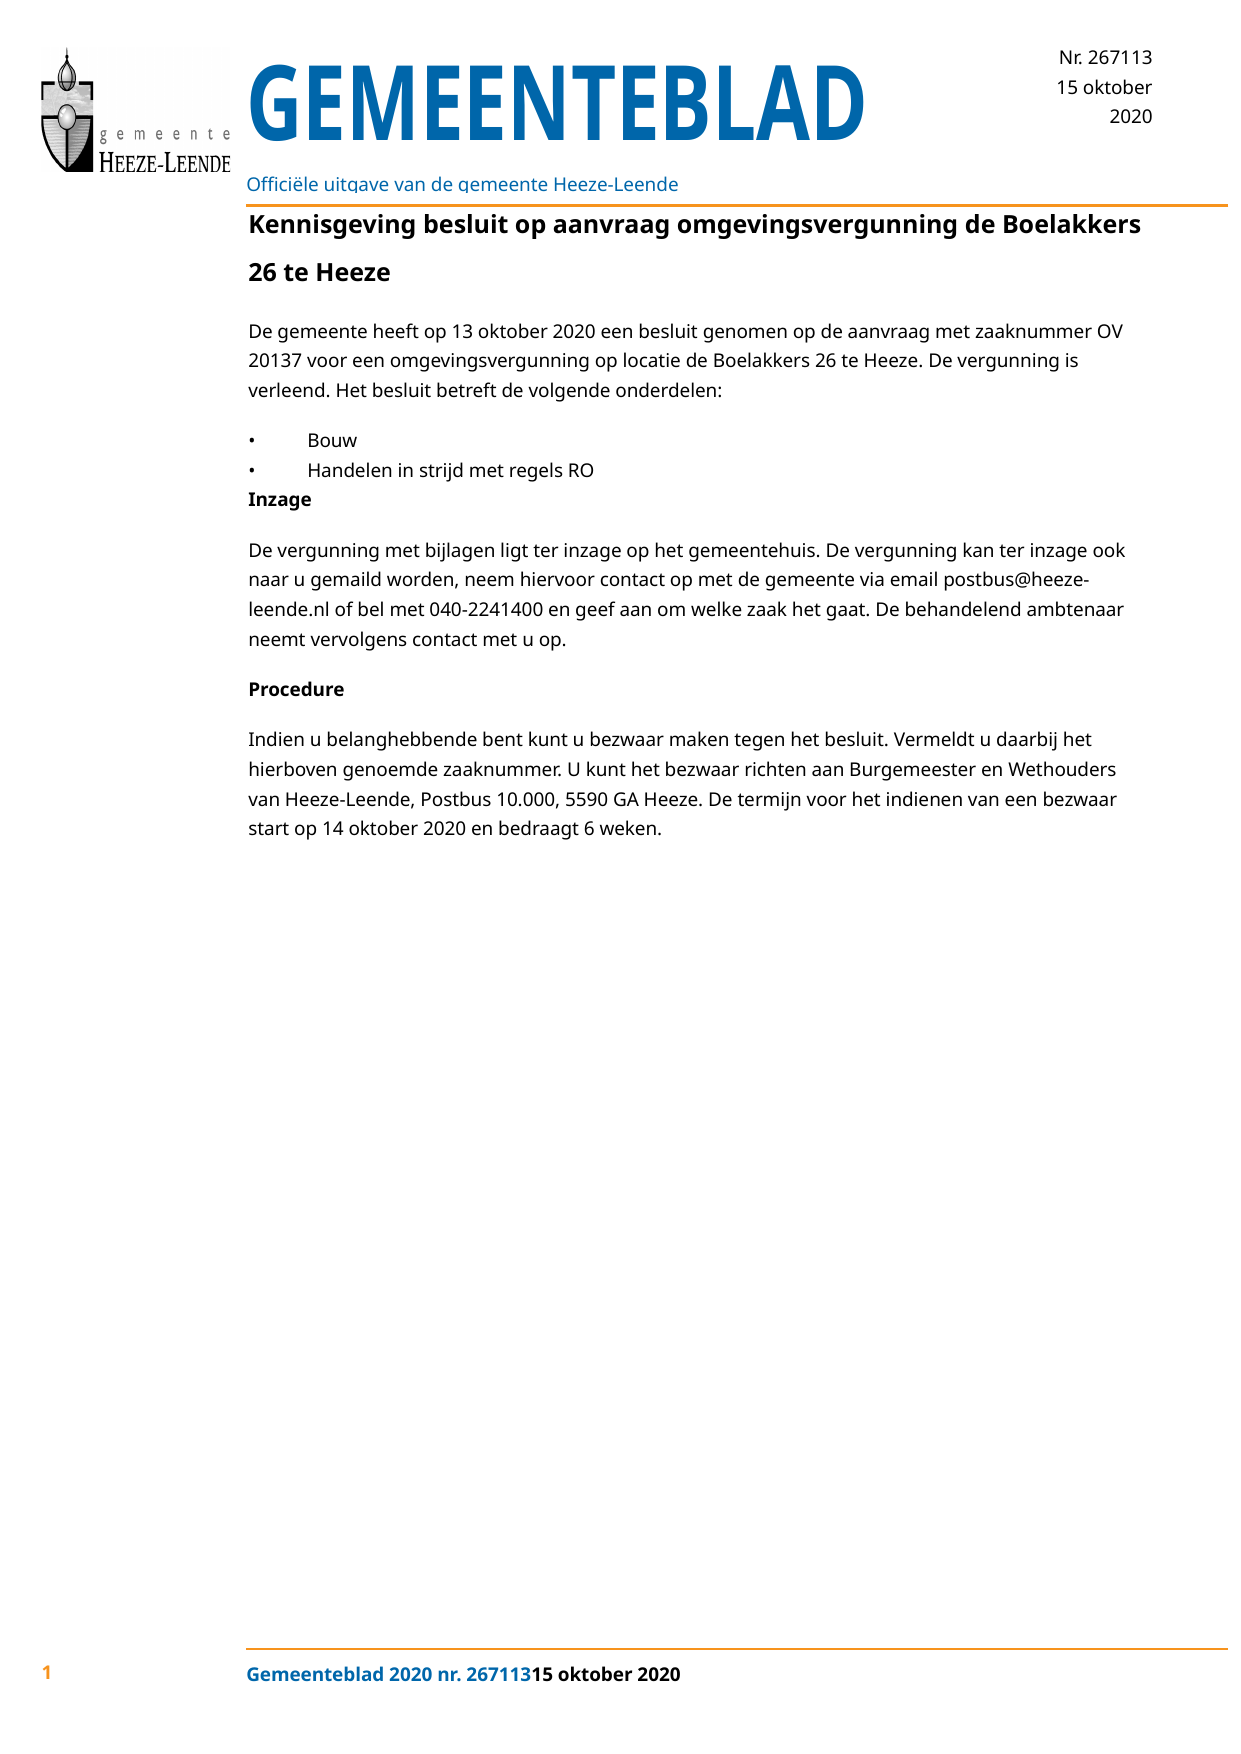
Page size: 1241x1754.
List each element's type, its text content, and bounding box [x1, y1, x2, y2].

text Procedure [248, 676, 1152, 702]
text Indien u belanghebbende bent kunt u bezwaar maken tegen het besluit. Vermeldt u daarbij het hierboven genoemde zaaknummer. U kunt het bezwaar richten aan Burgemeester en Wethouders van Heeze-Leende, Postbus 10.000, 5590 GA Heeze. De termijn voor het indienen van een bezwaar start op 14 oktober 2020 en bedraagt 6 weken. [248, 727, 1152, 841]
text Kennisgeving besluit op aanvraag omgevingsvergunning de Boelakkers 26 te Heeze [248, 207, 1152, 288]
text De gemeente heeft op 13 oktober 2020 een besluit genomen op de aanvraag met zaaknummer OV 20137 voor een omgevingsvergunning op locatie de Boelakkers 26 te Heeze. De vergunning is verleend. Het besluit betreft de volgende onderdelen: [248, 318, 1152, 403]
list Bouw [248, 427, 1152, 453]
picture [41, 47, 231, 172]
text De vergunning met bijlagen ligt ter inzage op het gemeentehuis. De vergunning kan ter inzage ook naar u gemaild worden, neem hiervoor contact op met de gemeente via email postbus@heeze-leende.nl of bel met 040-2241400 en geef aan om welke zaak het gaat. De behandelend ambtenaar neemt vervolgens contact met u op. [248, 537, 1152, 652]
text Inzage [248, 487, 1152, 512]
list Handelen in strijd met regels RO [248, 457, 1152, 483]
